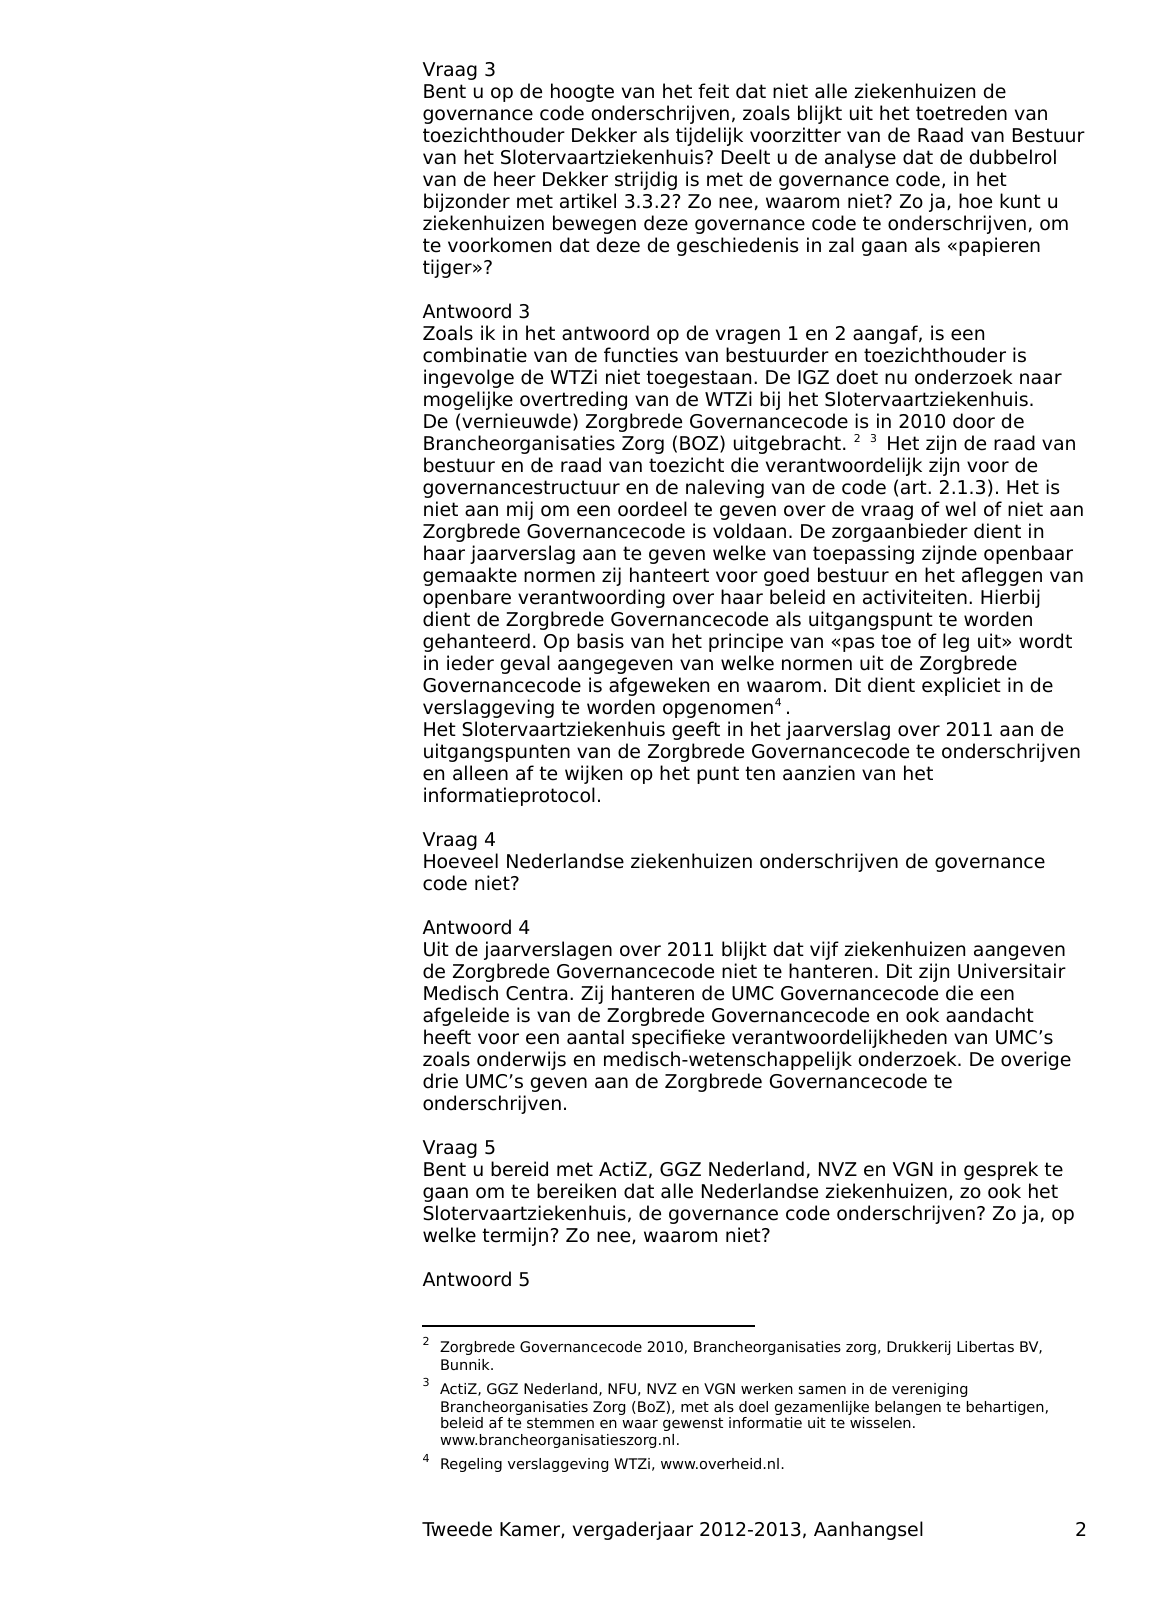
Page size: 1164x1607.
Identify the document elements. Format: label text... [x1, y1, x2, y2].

text Uit de jaarverslagen over 2011 blijkt dat vijf ziekenhuizen aangeven de Zorgbrede Governancecode niet te hanteren. Dit zijn Universitair Medisch Centra. Zij hanteren de UMC Governancecode die een afgeleide is van de Zorgbrede Governancecode en ook aandacht heeft voor een aantal specifieke verantwoordelijkheden van UMC’s zoals onderwijs en medisch-wetenschappelijk onderzoek. De overige drie UMC’s geven aan de Zorgbrede Governancecode te onderschrijven. [422, 939, 1087, 1115]
text Vraag 3 [422, 59, 1087, 81]
text ActiZ, GGZ Nederland, NFU, NVZ en VGN werken samen in de vereniging Brancheorganisaties Zorg (BoZ), met als doel gezamenlijke belangen te behartigen, beleid af te stemmen en waar gewenst informatie uit te wisselen. www.brancheorganisatieszorg.nl. [422, 1377, 1087, 1449]
text Vraag 5 [422, 1137, 1087, 1159]
text Hoeveel Nederlandse ziekenhuizen onderschrijven de governance code niet? [422, 851, 1087, 895]
text Antwoord 5 [422, 1269, 1087, 1291]
text Bent u bereid met ActiZ, GGZ Nederland, NVZ en VGN in gesprek te gaan om te bereiken dat alle Nederlandse ziekenhuizen, zo ook het Slotervaartziekenhuis, de governance code onderschrijven? Zo ja, op welke termijn? Zo nee, waarom niet? [422, 1159, 1087, 1247]
text Zorgbrede Governancecode 2010, Brancheorganisaties zorg, Drukkerij Libertas BV, Bunnik. [422, 1335, 1087, 1374]
text Vraag 4 [422, 829, 1087, 851]
text Regeling verslaggeving WTZi, www.overheid.nl. [422, 1452, 1087, 1474]
text Zoals ik in het antwoord op de vragen 1 en 2 aangaf, is een combinatie van de functies van bestuurder en toezichthouder is ingevolge de WTZi niet toegestaan. De IGZ doet nu onderzoek naar mogelijke overtreding van de WTZi bij het Slotervaartziekenhuis. [422, 323, 1087, 411]
text Antwoord 3 [422, 301, 1087, 323]
text Het Slotervaartziekenhuis geeft in het jaarverslag over 2011 aan de uitgangspunten van de Zorgbrede Governancecode te onderschrijven en alleen af te wijken op het punt ten aanzien van het informatieprotocol. [422, 719, 1087, 807]
text Antwoord 4 [422, 917, 1087, 939]
text De (vernieuwde) Zorgbrede Governancecode is in 2010 door de Brancheorganisaties Zorg (BOZ) uitgebracht. Het zijn de raad van bestuur en de raad van toezicht die verantwoordelijk zijn voor de governancestructuur en de naleving van de code (art. 2.1.3). Het is niet aan mij om een oordeel te geven over de vraag of wel of niet aan Zorgbrede Governancecode is voldaan. De zorgaanbieder dient in haar jaarverslag aan te geven welke van toepassing zijnde openbaar gemaakte normen zij hanteert voor goed bestuur en het afleggen van openbare verantwoording over haar beleid en activiteiten. Hierbij dient de Zorgbrede Governancecode als uitgangspunt te worden gehanteerd. Op basis van het principe van «pas toe of leg uit» wordt in ieder geval aangegeven van welke normen uit de Zorgbrede Governancecode is afgeweken en waarom. Dit dient expliciet in de verslaggeving te worden opgenomen. [422, 411, 1087, 719]
text Bent u op de hoogte van het feit dat niet alle ziekenhuizen de governance code onderschrijven, zoals blijkt uit het toetreden van toezichthouder Dekker als tijdelijk voorzitter van de Raad van Bestuur van het Slotervaartziekenhuis? Deelt u de analyse dat de dubbelrol van de heer Dekker strijdig is met de governance code, in het bijzonder met artikel 3.3.2? Zo nee, waarom niet? Zo ja, hoe kunt u ziekenhuizen bewegen deze governance code te onderschrijven, om te voorkomen dat deze de geschiedenis in zal gaan als «papieren tijger»? [422, 81, 1087, 279]
